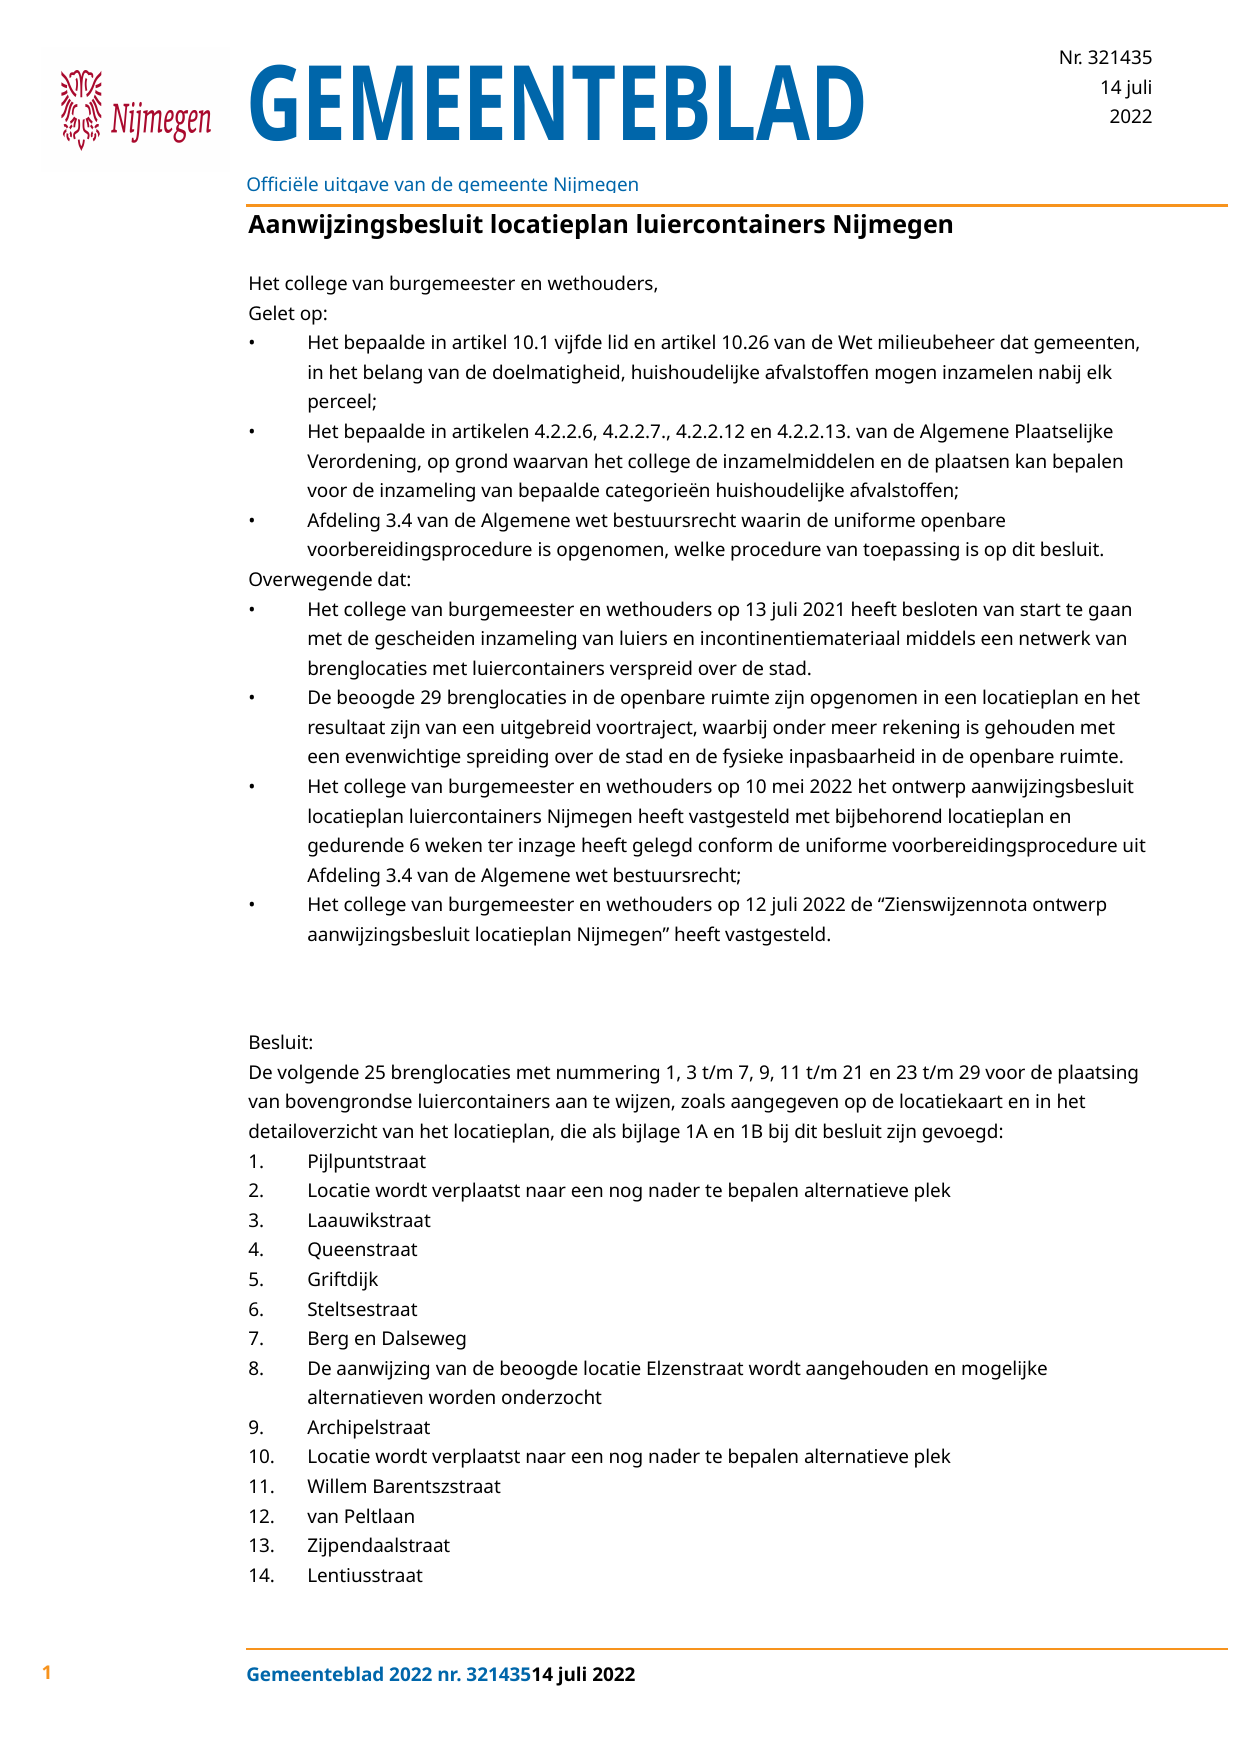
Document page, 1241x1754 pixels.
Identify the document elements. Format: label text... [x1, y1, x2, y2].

text De volgende 25 brenglocaties met nummering 1, 3 t/m 7, 9, 11 t/m 21 en 23 t/m 29 voor de plaatsing van bovengrondse luiercontainers aan te wijzen, zoals aangegeven op de locatiekaart en in het detailoverzicht van het locatieplan, die als bijlage 1A en 1B bij dit besluit zijn gevoegd: [248, 1059, 1152, 1144]
list Afdeling 3.4 van de Algemene wet bestuursrecht waarin de uniforme openbare voorbereidingsprocedure is opgenomen, welke procedure van toepassing is op dit besluit. [248, 507, 1152, 562]
text Het college van burgemeester en wethouders, [248, 270, 1152, 296]
list Pijlpuntstraat [248, 1148, 1152, 1174]
picture [41, 47, 231, 172]
list Queenstraat [248, 1237, 1152, 1262]
list Archipelstraat [248, 1414, 1152, 1440]
list Het college van burgemeester en wethouders op 10 mei 2022 het ontwerp aanwijzingsbesluit locatieplan luiercontainers Nijmegen heeft vastgesteld met bijbehorend locatieplan en gedurende 6 weken ter inzage heeft gelegd conform de uniforme voorbereidingsprocedure uit Afdeling 3.4 van de Algemene wet bestuursrecht; [248, 773, 1152, 888]
list Lentiusstraat [248, 1562, 1152, 1588]
list Het college van burgemeester en wethouders op 12 juli 2022 de “Zienswijzennota ontwerp aanwijzingsbesluit locatieplan Nijmegen” heeft vastgesteld. [248, 892, 1152, 947]
list De beoogde 29 brenglocaties in de openbare ruimte zijn opgenomen in een locatieplan en het resultaat zijn van een uitgebreid voortraject, waarbij onder meer rekening is gehouden met een evenwichtige spreiding over de stad en de fysieke inpasbaarheid in de openbare ruimte. [248, 684, 1152, 769]
list De aanwijzing van de beoogde locatie Elzenstraat wordt aangehouden en mogelijke alternatieven worden onderzocht [248, 1355, 1152, 1410]
list Berg en Dalseweg [248, 1325, 1152, 1351]
text Overwegende dat: [248, 566, 1152, 592]
list Zijpendaalstraat [248, 1532, 1152, 1558]
list Willem Barentszstraat [248, 1473, 1152, 1499]
list Griftdijk [248, 1266, 1152, 1292]
list Het bepaalde in artikel 10.1 vijfde lid en artikel 10.26 van de Wet milieubeheer dat gemeenten, in het belang van de doelmatigheid, huishoudelijke afvalstoffen mogen inzamelen nabij elk perceel; [248, 329, 1152, 414]
list Laauwikstraat [248, 1207, 1152, 1233]
list Het bepaalde in artikelen 4.2.2.6, 4.2.2.7., 4.2.2.12 en 4.2.2.13. van de Algemene Plaatselijke Verordening, op grond waarvan het college de inzamelmiddelen en de plaatsen kan bepalen voor de inzameling van bepaalde categorieën huishoudelijke afvalstoffen; [248, 418, 1152, 503]
text Besluit: [248, 1029, 1152, 1055]
text Aanwijzingsbesluit locatieplan luiercontainers Nijmegen [248, 207, 1152, 241]
list Steltsestraat [248, 1296, 1152, 1322]
list Het college van burgemeester en wethouders op 13 juli 2021 heeft besloten van start te gaan met de gescheiden inzameling van luiers en incontinentiemateriaal middels een netwerk van brenglocaties met luiercontainers verspreid over de stad. [248, 596, 1152, 681]
list van Peltlaan [248, 1503, 1152, 1529]
text Gelet op: [248, 300, 1152, 326]
list Locatie wordt verplaatst naar een nog nader te bepalen alternatieve plek [248, 1444, 1152, 1469]
list Locatie wordt verplaatst naar een nog nader te bepalen alternatieve plek [248, 1177, 1152, 1203]
